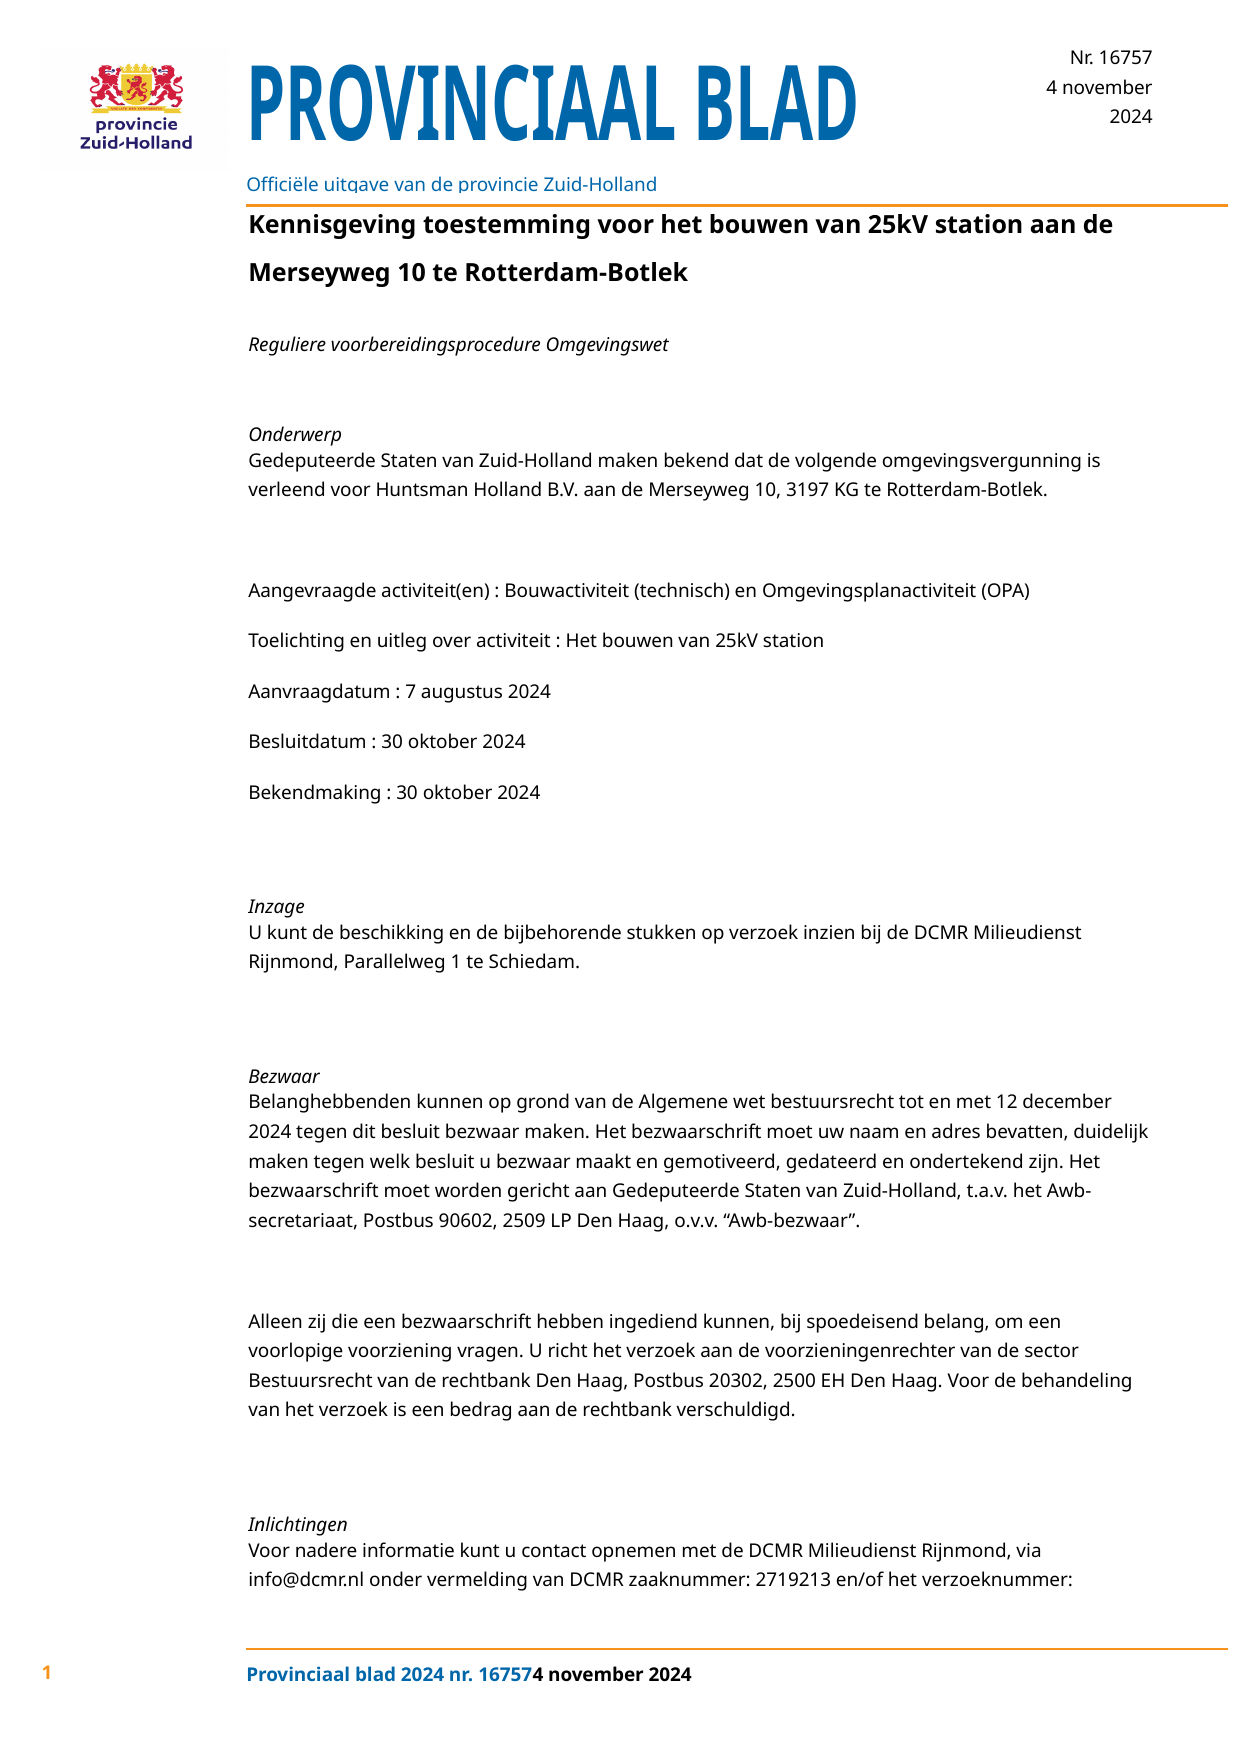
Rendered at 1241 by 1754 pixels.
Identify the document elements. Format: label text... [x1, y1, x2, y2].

text Reguliere voorbereidingsprocedure Omgevingswet [248, 331, 1152, 357]
text Inzage [248, 893, 1152, 919]
text Aangevraagde activiteit(en) : Bouwactiviteit (technisch) en Omgevingsplanactiviteit (OPA) [248, 577, 1152, 603]
text Kennisgeving toestemming voor het bouwen van 25kV station aan de Merseyweg 10 te Rotterdam-Botlek [248, 207, 1152, 288]
text U kunt de beschikking en de bijbehorende stukken op verzoek inzien bij de DCMR Milieudienst Rijnmond, Parallelweg 1 te Schiedam. [248, 919, 1152, 974]
text Voor nadere informatie kunt u contact opnemen met de DCMR Milieudienst Rijnmond, via info@dcmr.nl onder vermelding van DCMR zaaknummer: 2719213 en/of het verzoeknummer: [248, 1537, 1152, 1592]
picture [41, 47, 231, 172]
text Toelichting en uitleg over activiteit : Het bouwen van 25kV station [248, 628, 1152, 653]
text Bekendmaking : 30 oktober 2024 [248, 779, 1152, 805]
text Inlichtingen [248, 1511, 1152, 1537]
text Besluitdatum : 30 oktober 2024 [248, 728, 1152, 754]
text Gedeputeerde Staten van Zuid-Holland maken bekend dat de volgende omgevingsvergunning is verleend voor Huntsman Holland B.V. aan de Merseyweg 10, 3197 KG te Rotterdam-Botlek. [248, 447, 1152, 502]
text Bezwaar [248, 1063, 1152, 1089]
text Alleen zij die een bezwaarschrift hebben ingediend kunnen, bij spoedeisend belang, om een voorlopige voorziening vragen. U richt het verzoek aan de voorzieningenrechter van de sector Bestuursrecht van de rechtbank Den Haag, Postbus 20302, 2500 EH Den Haag. Voor de behandeling van het verzoek is een bedrag aan de rechtbank verschuldigd. [248, 1308, 1152, 1422]
text Aanvraagdatum : 7 augustus 2024 [248, 678, 1152, 704]
text Onderwerp [248, 421, 1152, 447]
text Belanghebbenden kunnen op grond van de Algemene wet bestuursrecht tot en met 12 december 2024 tegen dit besluit bezwaar maken. Het bezwaarschrift moet uw naam en adres bevatten, duidelijk maken tegen welk besluit u bezwaar maakt en gemotiveerd, gedateerd en ondertekend zijn. Het bezwaarschrift moet worden gericht aan Gedeputeerde Staten van Zuid-Holland, t.a.v. het Awb-secretariaat, Postbus 90602, 2509 LP Den Haag, o.v.v. “Awb-bezwaar”. [248, 1089, 1152, 1233]
